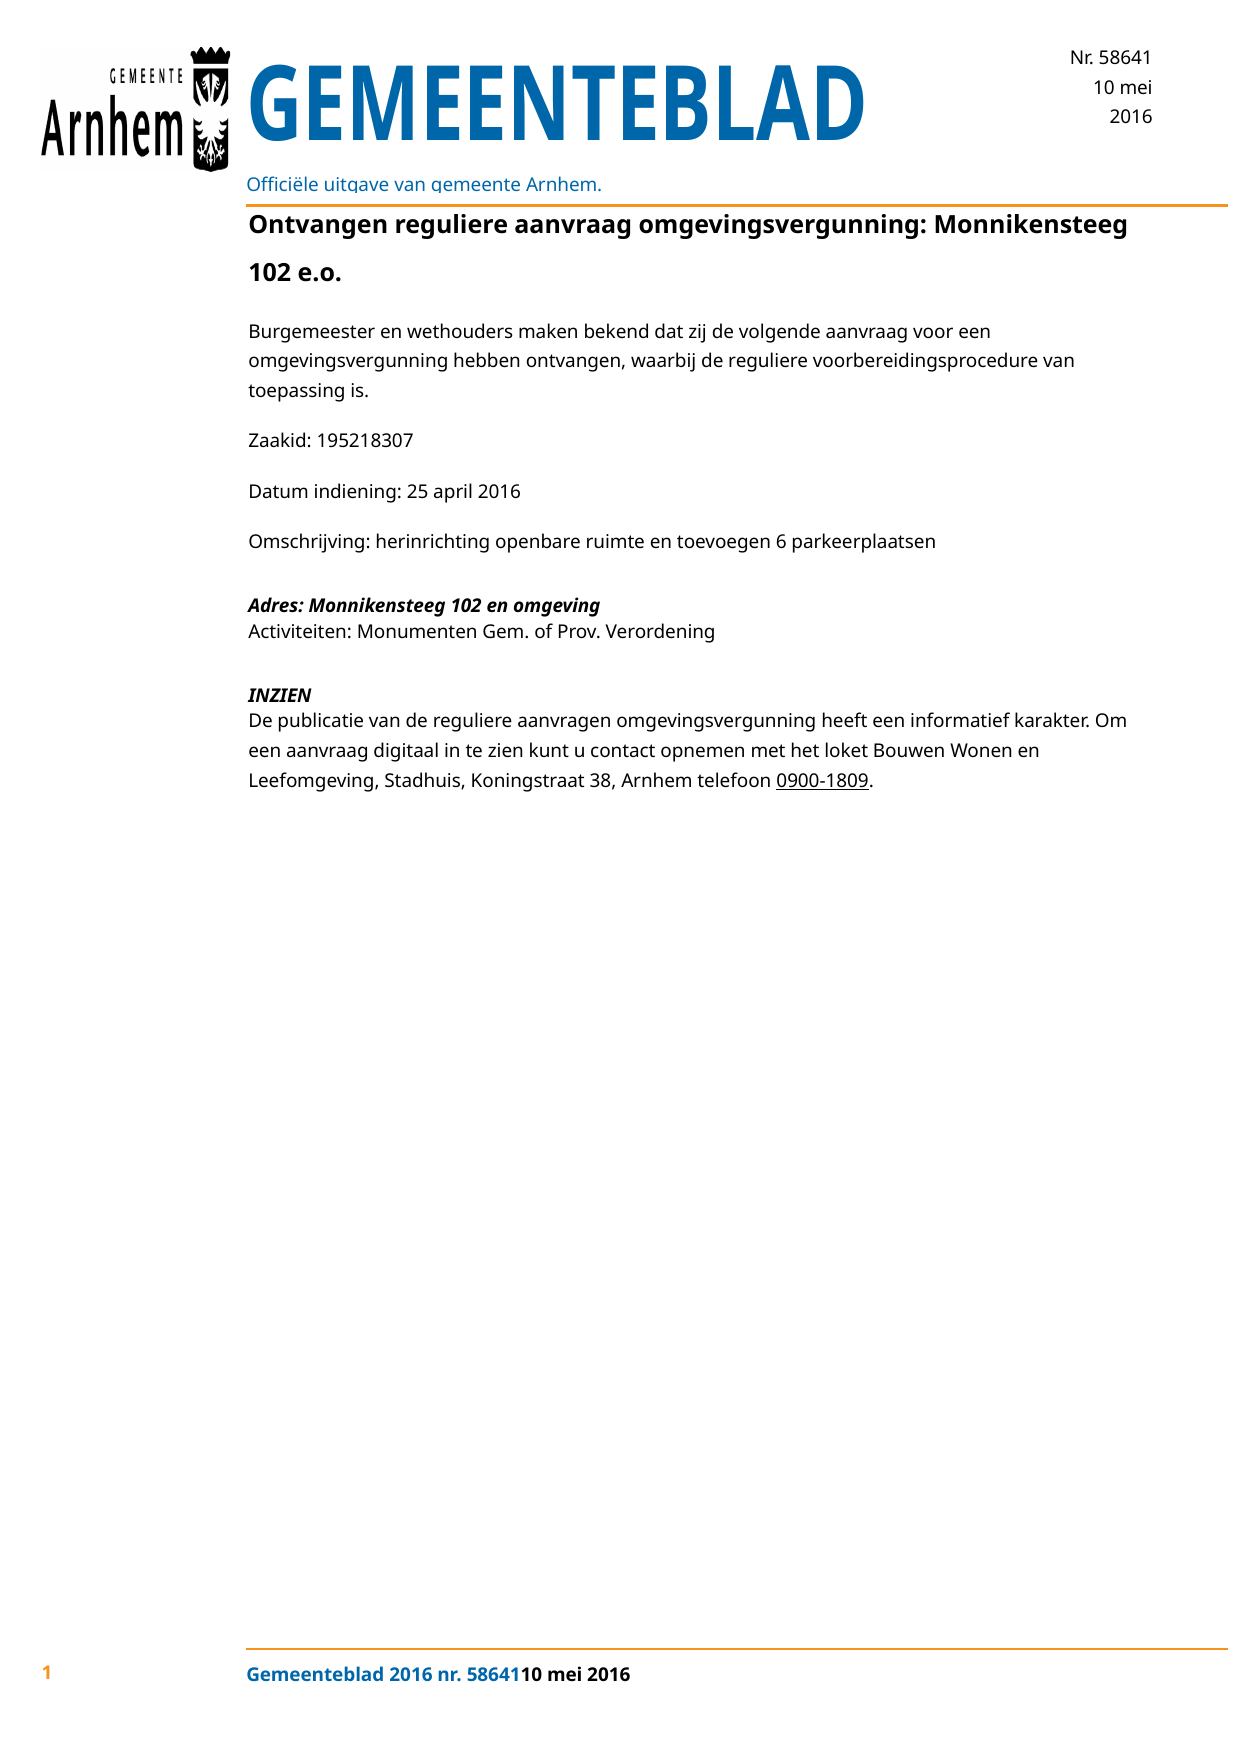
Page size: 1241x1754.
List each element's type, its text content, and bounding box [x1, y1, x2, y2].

picture [41, 47, 231, 172]
text Omschrijving: herinrichting openbare ruimte en toevoegen 6 parkeerplaatsen [248, 528, 1152, 554]
text Burgemeester en wethouders maken bekend dat zij de volgende aanvraag voor een omgevingsvergunning hebben ontvangen, waarbij de reguliere voorbereidingsprocedure van toepassing is. [248, 318, 1152, 403]
text Datum indiening: 25 april 2016 [248, 478, 1152, 504]
text De publicatie van de reguliere aanvragen omgevingsvergunning heeft een informatief karakter. Om een aanvraag digitaal in te zien kunt u contact opnemen met het loket Bouwen Wonen en Leefomgeving, Stadhuis, Koningstraat 38, Arnhem telefoon 0900-1809. [248, 708, 1152, 793]
text Activiteiten: Monumenten Gem. of Prov. Verordening [248, 618, 1152, 644]
text Zaakid: 195218307 [248, 427, 1152, 453]
text Adres: Monnikensteeg 102 en omgeving [248, 592, 1152, 618]
text Ontvangen reguliere aanvraag omgevingsvergunning: Monnikensteeg 102 e.o. [248, 207, 1152, 288]
text INZIEN [248, 682, 1152, 708]
